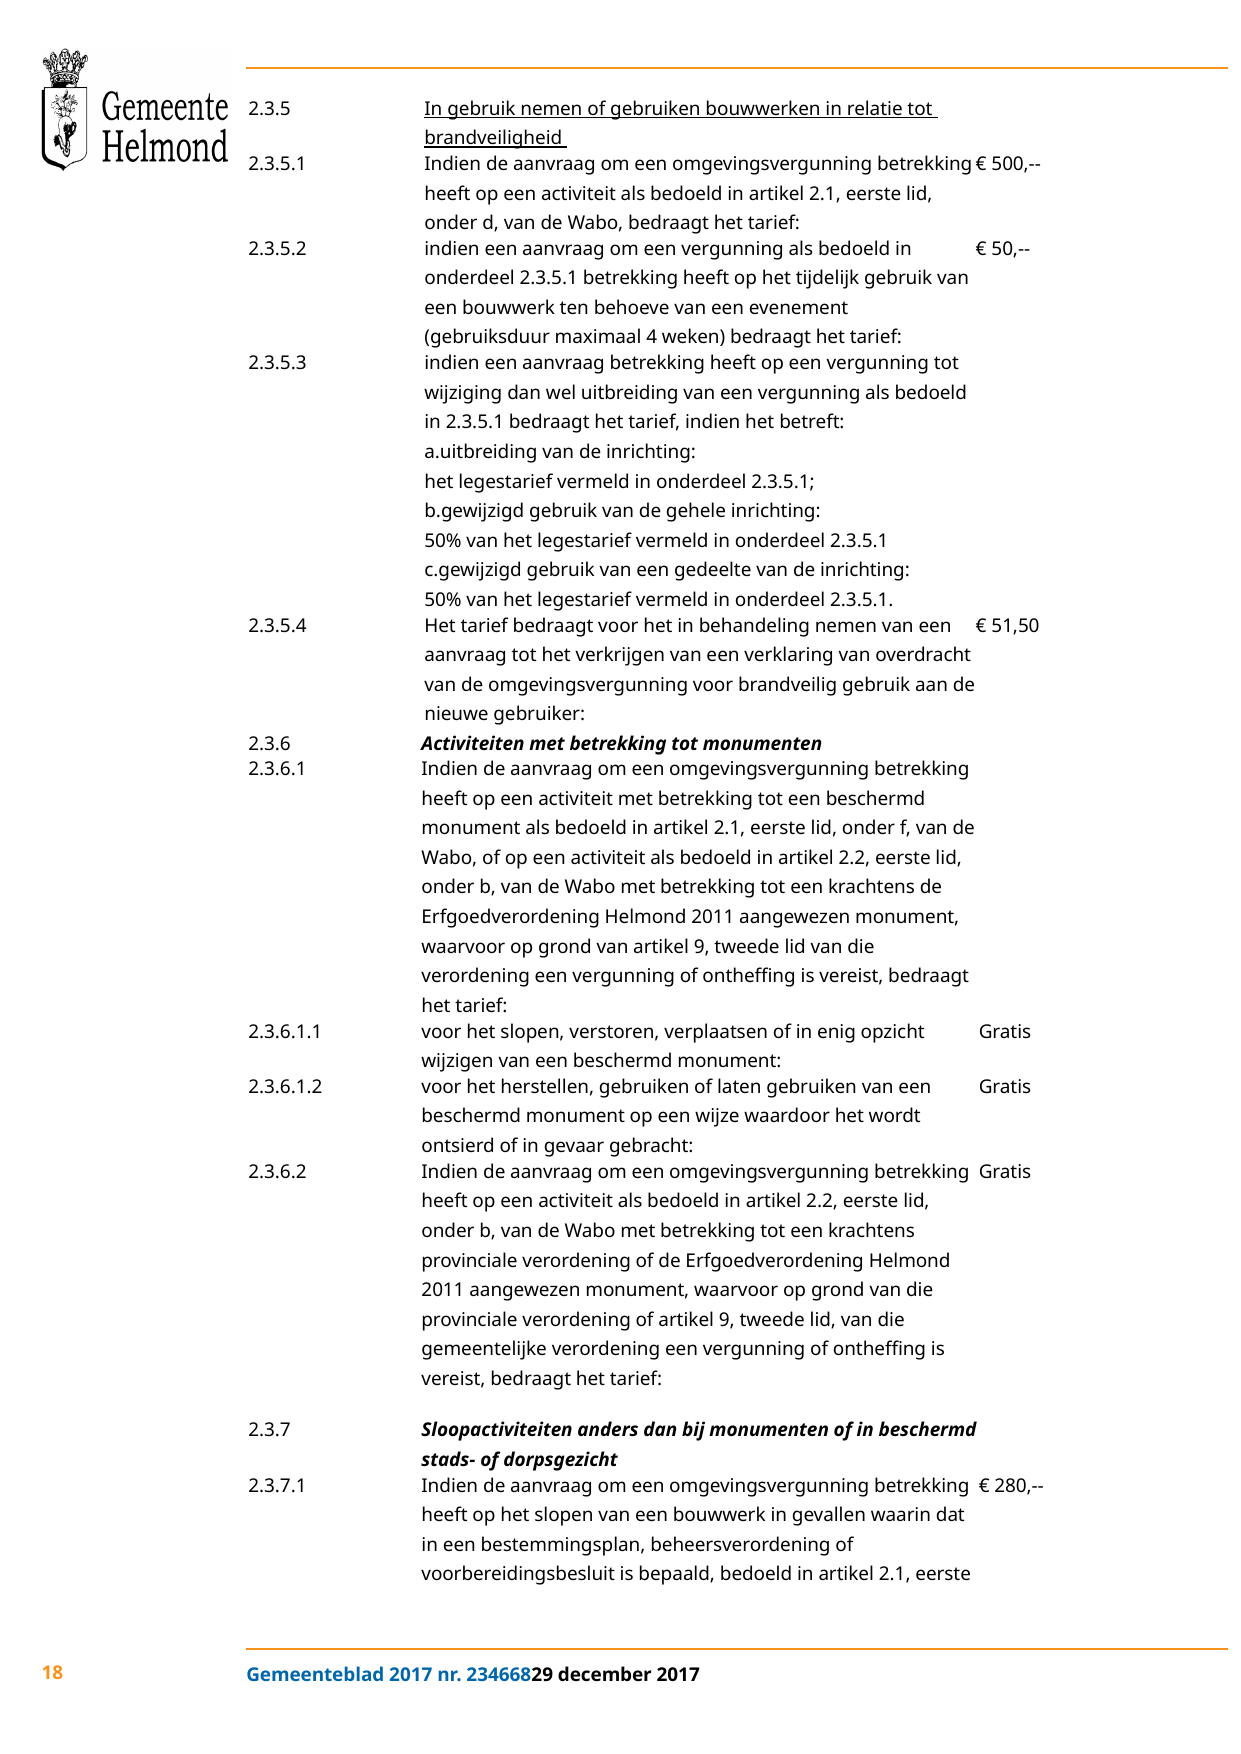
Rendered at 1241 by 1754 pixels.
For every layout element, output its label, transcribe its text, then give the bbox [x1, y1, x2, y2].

table_cell indien een aanvraag betrekking heeft op een vergunning tot wijziging dan wel uitbreiding van een vergunning als bedoeld in 2.3.5.1 bedraagt het tarief, indien het betreft: a.uitbreiding van de inrichting: het legestarief vermeld in onderdeel 2.3.5.1; b.gewijzigd gebruik van de gehele inrichting: 50% van het legestarief vermeld in onderdeel 2.3.5.1 c.gewijzigd gebruik van een gedeelte van de inrichting: 50% van het legestarief vermeld in onderdeel 2.3.5.1. [424, 350, 975, 612]
table_cell Gratis [979, 1158, 1152, 1391]
table_cell indien een aanvraag om een vergunning als bedoeld in onderdeel 2.3.5.1 betrekking heeft op het tijdelijk gebruik van een bouwwerk ten behoeve van een evenement (gebruiksduur maximaal 4 weken) bedraagt het tarief: [424, 235, 975, 349]
table_cell Indien de aanvraag om een omgevingsvergunning betrekking heeft op een activiteit als bedoeld in artikel 2.1, eerste lid, onder d, van de Wabo, bedraagt het tarief: [424, 150, 975, 235]
table_cell € 50,-- [975, 235, 1152, 349]
table_header 2.3.6 [248, 730, 421, 755]
table_cell [979, 755, 1152, 1018]
table_cell voor het slopen, verstoren, verplaatsen of in enig opzicht wijzigen van een beschermd monument: [421, 1018, 978, 1073]
table_cell 2.3.7.1 [248, 1472, 421, 1586]
table_cell 2.3.5.4 [248, 612, 424, 726]
table_cell [979, 1417, 1152, 1472]
table_cell 2.3.7 [248, 1417, 421, 1472]
table_cell € 280,-- [979, 1472, 1152, 1586]
table_cell 2.3.5.3 [248, 350, 424, 612]
table_cell In gebruik nemen of gebruiken bouwwerken in relatie tot brandveiligheid [424, 95, 975, 150]
table_cell € 500,-- [975, 150, 1152, 235]
table_cell 2.3.5.1 [248, 150, 424, 235]
table_cell [979, 1391, 1152, 1417]
table_header Activiteiten met betrekking tot monumenten [421, 730, 978, 755]
table_cell 2.3.5 [248, 95, 424, 150]
table_header [979, 730, 1152, 755]
table_cell [975, 350, 1152, 612]
picture [41, 47, 231, 172]
table_cell Indien de aanvraag om een omgevingsvergunning betrekking heeft op een activiteit als bedoeld in artikel 2.2, eerste lid, onder b, van de Wabo met betrekking tot een krachtens provinciale verordening of de Erfgoedverordening Helmond 2011 aangewezen monument, waarvoor op grond van die provinciale verordening of artikel 9, tweede lid, van die gemeentelijke verordening een vergunning of ontheffing is vereist, bedraagt het tarief: [421, 1158, 978, 1391]
table_cell Sloopactiviteiten anders dan bij monumenten of in beschermd stads- of dorpsgezicht [421, 1417, 978, 1472]
table_cell 2.3.6.2 [248, 1158, 421, 1391]
table_cell € 51,50 [975, 612, 1152, 726]
table_cell Gratis [979, 1018, 1152, 1073]
table_cell Indien de aanvraag om een omgevingsvergunning betrekking heeft op het slopen van een bouwwerk in gevallen waarin dat in een bestemmingsplan, beheersverordening of voorbereidingsbesluit is bepaald, bedoeld in artikel 2.1, eerste [421, 1472, 978, 1586]
table_cell voor het herstellen, gebruiken of laten gebruiken van een beschermd monument op een wijze waardoor het wordt ontsierd of in gevaar gebracht: [421, 1073, 978, 1158]
table_cell 2.3.6.1.1 [248, 1018, 421, 1073]
table_cell 2.3.6.1 [248, 755, 421, 1018]
table_cell [248, 1391, 421, 1417]
table_cell Indien de aanvraag om een omgevingsvergunning betrekking heeft op een activiteit met betrekking tot een beschermd monument als bedoeld in artikel 2.1, eerste lid, onder f, van de Wabo, of op een activiteit als bedoeld in artikel 2.2, eerste lid, onder b, van de Wabo met betrekking tot een krachtens de Erfgoedverordening Helmond 2011 aangewezen monument, waarvoor op grond van artikel 9, tweede lid van die verordening een vergunning of ontheffing is vereist, bedraagt het tarief: [421, 755, 978, 1018]
table_cell [421, 1391, 978, 1417]
table_cell 2.3.5.2 [248, 235, 424, 349]
table_cell Gratis [979, 1073, 1152, 1158]
table_cell Het tarief bedraagt voor het in behandeling nemen van een aanvraag tot het verkrijgen van een verklaring van overdracht van de omgevingsvergunning voor brandveilig gebruik aan de nieuwe gebruiker: [424, 612, 975, 726]
table_cell [975, 95, 1152, 150]
table_cell 2.3.6.1.2 [248, 1073, 421, 1158]
